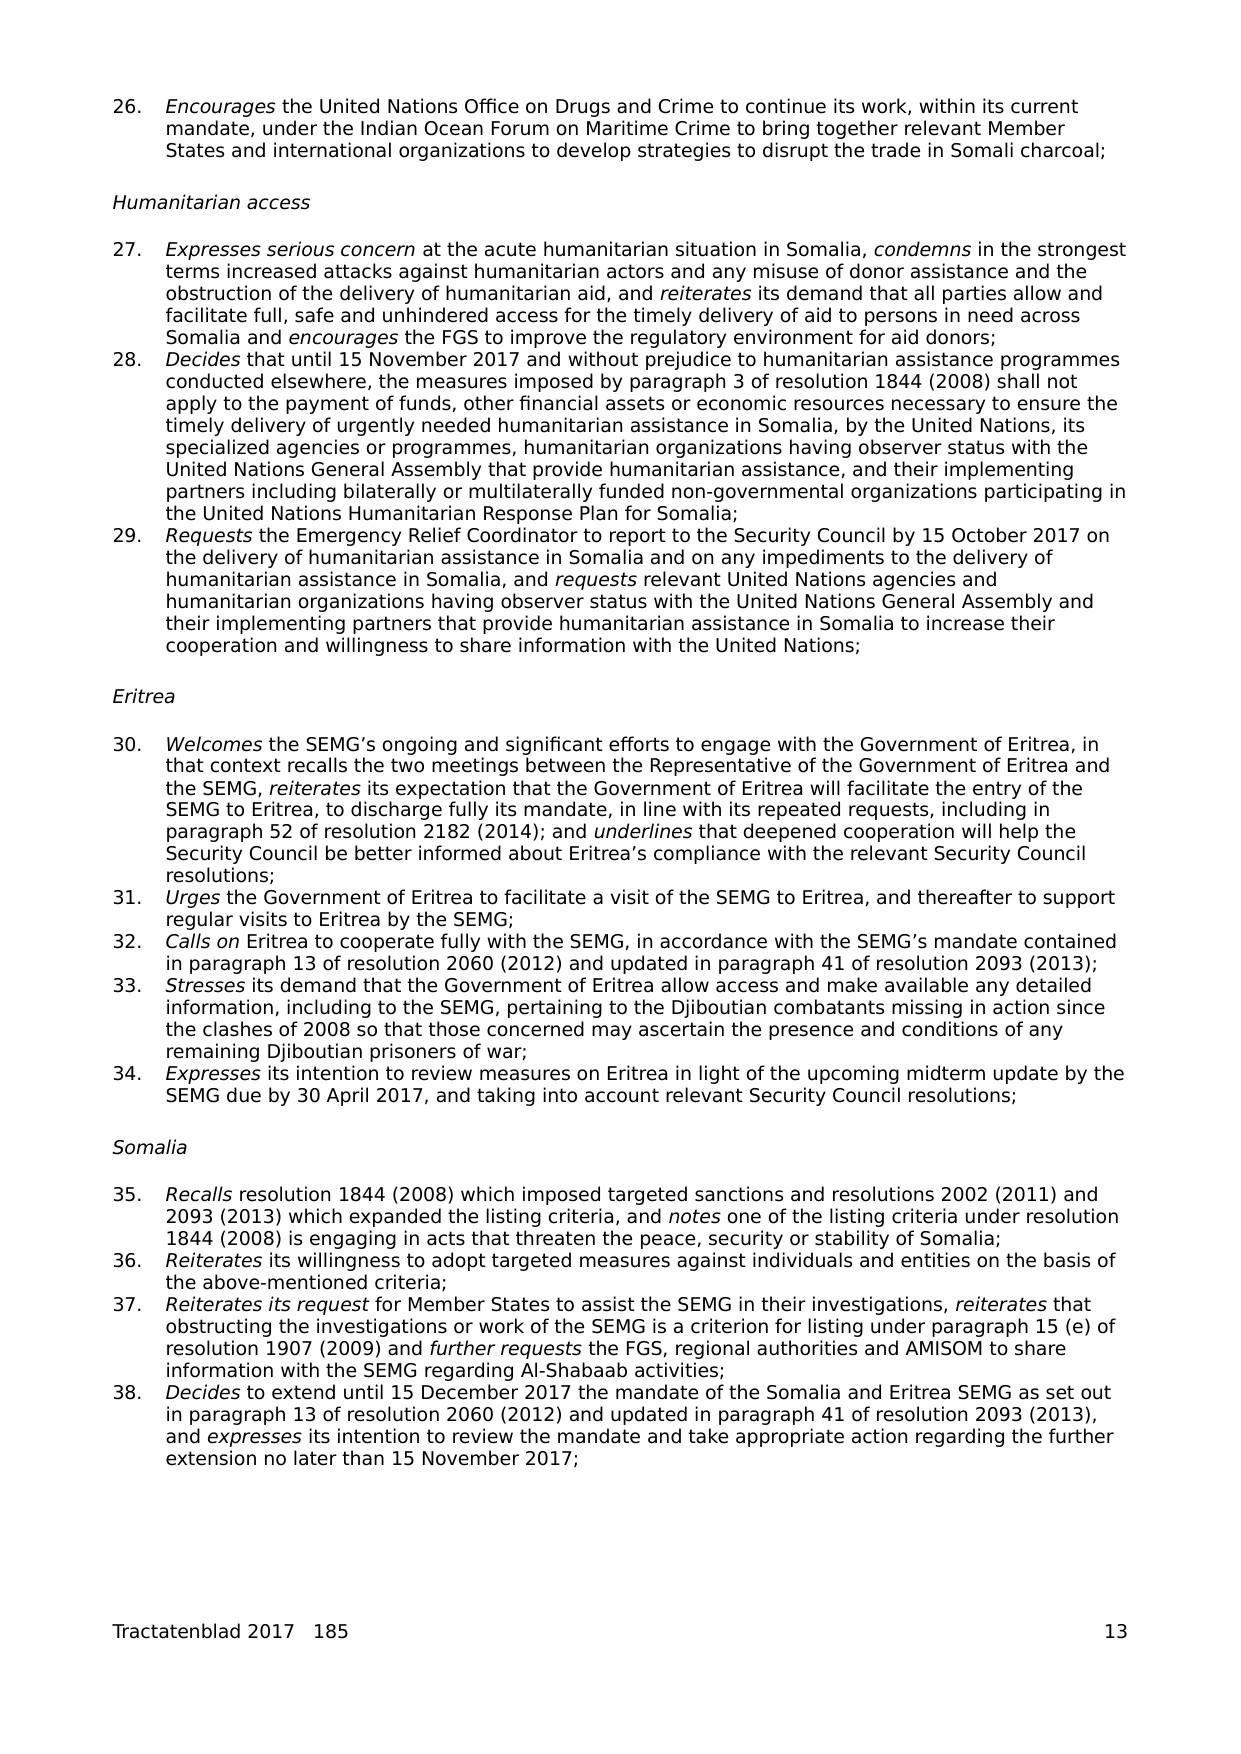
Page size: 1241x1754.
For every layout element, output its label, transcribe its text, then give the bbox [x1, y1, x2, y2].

subtitle Humanitarian access [112, 192, 1128, 214]
text 37. Reiterates its request for Member States to assist the SEMG in their investigations, reiterates that obstructing the investigations or work of the SEMG is a criterion for listing under paragraph 15 (e) of resolution 1907 (2009) and further requests the FGS, regional authorities and AMISOM to share information with the SEMG regarding Al-Shabaab activities; [112, 1294, 1128, 1382]
text 33. Stresses its demand that the Government of Eritrea allow access and make available any detailed information, including to the SEMG, pertaining to the Djiboutian combatants missing in action since the clashes of 2008 so that those concerned may ascertain the presence and conditions of any remaining Djiboutian prisoners of war; [112, 975, 1128, 1063]
text 26. Encourages the United Nations Office on Drugs and Crime to continue its work, within its current mandate, under the Indian Ocean Forum on Maritime Crime to bring together relevant Member States and international organizations to develop strategies to disrupt the trade in Somali charcoal; [112, 96, 1128, 162]
subtitle Eritrea [112, 686, 1128, 708]
text 28. Decides that until 15 November 2017 and without prejudice to humanitarian assistance programmes conducted elsewhere, the measures imposed by paragraph 3 of resolution 1844 (2008) shall not apply to the payment of funds, other financial assets or economic resources necessary to ensure the timely delivery of urgently needed humanitarian assistance in Somalia, by the United Nations, its specialized agencies or programmes, humanitarian organizations having observer status with the United Nations General Assembly that provide humanitarian assistance, and their implementing partners including bilaterally or multilaterally funded non-governmental organizations participating in the United Nations Humanitarian Response Plan for Somalia; [112, 349, 1128, 524]
text 27. Expresses serious concern at the acute humanitarian situation in Somalia, condemns in the strongest terms increased attacks against humanitarian actors and any misuse of donor assistance and the obstruction of the delivery of humanitarian aid, and reiterates its demand that all parties allow and facilitate full, safe and unhindered access for the timely delivery of aid to persons in need across Somalia and encourages the FGS to improve the regulatory environment for aid donors; [112, 239, 1128, 349]
text 31. Urges the Government of Eritrea to facilitate a visit of the SEMG to Eritrea, and thereafter to support regular visits to Eritrea by the SEMG; [112, 887, 1128, 931]
text 36. Reiterates its willingness to adopt targeted measures against individuals and entities on the basis of the above-mentioned criteria; [112, 1250, 1128, 1294]
text 32. Calls on Eritrea to cooperate fully with the SEMG, in accordance with the SEMG’s mandate contained in paragraph 13 of resolution 2060 (2012) and updated in paragraph 41 of resolution 2093 (2013); [112, 931, 1128, 975]
text 38. Decides to extend until 15 December 2017 the mandate of the Somalia and Eritrea SEMG as set out in paragraph 13 of resolution 2060 (2012) and updated in paragraph 41 of resolution 2093 (2013), and expresses its intention to review the mandate and take appropriate action regarding the further extension no later than 15 November 2017; [112, 1382, 1128, 1470]
text 30. Welcomes the SEMG’s ongoing and significant efforts to engage with the Government of Eritrea, in that context recalls the two meetings between the Representative of the Government of Eritrea and the SEMG, reiterates its expectation that the Government of Eritrea will facilitate the entry of the SEMG to Eritrea, to discharge fully its mandate, in line with its repeated requests, including in paragraph 52 of resolution 2182 (2014); and underlines that deepened cooperation will help the Security Council be better informed about Eritrea’s compliance with the relevant Security Council resolutions; [112, 733, 1128, 887]
text 34. Expresses its intention to review measures on Eritrea in light of the upcoming midterm update by the SEMG due by 30 April 2017, and taking into account relevant Security Council resolutions; [112, 1063, 1128, 1107]
text 35. Recalls resolution 1844 (2008) which imposed targeted sanctions and resolutions 2002 (2011) and 2093 (2013) which expanded the listing criteria, and notes one of the listing criteria under resolution 1844 (2008) is engaging in acts that threaten the peace, security or stability of Somalia; [112, 1184, 1128, 1250]
text 29. Requests the Emergency Relief Coordinator to report to the Security Council by 15 October 2017 on the delivery of humanitarian assistance in Somalia and on any impediments to the delivery of humanitarian assistance in Somalia, and requests relevant United Nations agencies and humanitarian organizations having observer status with the United Nations General Assembly and their implementing partners that provide humanitarian assistance in Somalia to increase their cooperation and willingness to share information with the United Nations; [112, 524, 1128, 656]
subtitle Somalia [112, 1137, 1128, 1159]
